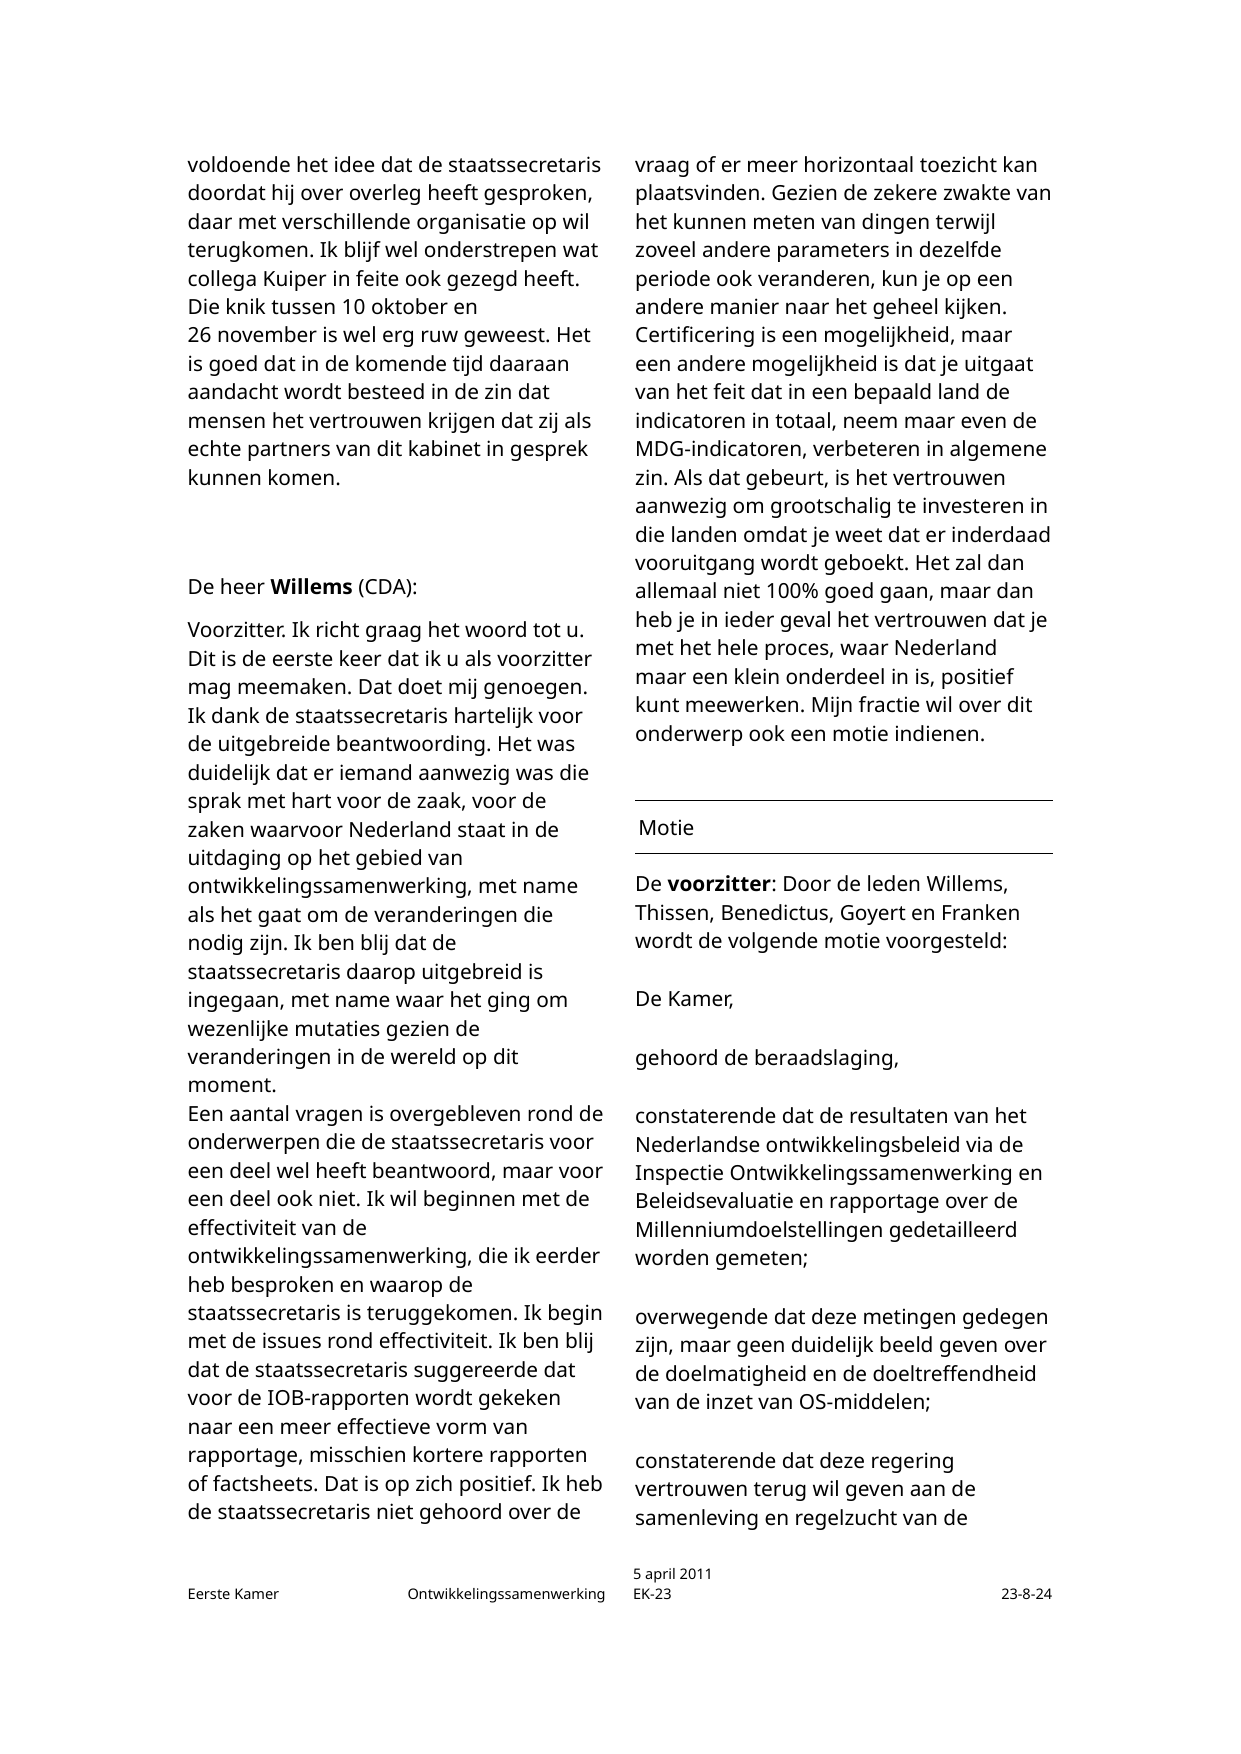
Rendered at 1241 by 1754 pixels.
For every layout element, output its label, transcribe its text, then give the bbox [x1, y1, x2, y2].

subtitle Motie [635, 801, 1053, 853]
text De voorzitter: Door de leden Willems, Thissen, Benedictus, Goyert en Franken wordt de volgende motie voorgesteld: [635, 869, 1053, 954]
text voldoende het idee dat de staatssecretaris doordat hij over overleg heeft gesproken, daar met verschillende organisatie op wil terugkomen. Ik blijf wel onderstrepen wat collega Kuiper in feite ook gezegd heeft. Die knik tussen 10 oktober en 26 november is wel erg ruw geweest. Het is goed dat in de komende tijd daaraan aandacht wordt besteed in de zin dat mensen het vertrouwen krijgen dat zij als echte partners van dit kabinet in gesprek kunnen komen. [187, 150, 605, 491]
text Voorzitter. Ik richt graag het woord tot u. Dit is de eerste keer dat ik u als voorzitter mag meemaken. Dat doet mij genoegen. [187, 616, 605, 701]
text De heer Willems (CDA): [187, 572, 605, 601]
text gehoord de beraadslaging, [635, 1043, 1053, 1071]
text constaterende dat deze regering vertrouwen terug wil geven aan de samenleving en regelzucht van de [635, 1446, 1053, 1531]
text Een aantal vragen is overgebleven rond de onderwerpen die de staatssecretaris voor een deel wel heeft beantwoord, maar voor een deel ook niet. Ik wil beginnen met de effectiviteit van de ontwikkelingssamenwerking, die ik eerder heb besproken en waarop de staatssecretaris is teruggekomen. Ik begin met de issues rond effectiviteit. Ik ben blij dat de staatssecretaris suggereerde dat voor de IOB-rapporten wordt gekeken naar een meer effectieve vorm van rapportage, misschien kortere rapporten of factsheets. Dat is op zich positief. Ik heb de staatssecretaris niet gehoord over de [187, 1099, 605, 1526]
text constaterende dat de resultaten van het Nederlandse ontwikkelingsbeleid via de Inspectie Ontwikkelingssamenwerking en Beleidsevaluatie en rapportage over de Millenniumdoelstellingen gedetailleerd worden gemeten; [635, 1101, 1053, 1272]
text De Kamer, [635, 984, 1053, 1013]
text Ik dank de staatssecretaris hartelijk voor de uitgebreide beantwoording. Het was duidelijk dat er iemand aanwezig was die sprak met hart voor de zaak, voor de zaken waarvoor Nederland staat in de uitdaging op het gebied van ontwikkelingssamenwerking, met name als het gaat om de veranderingen die nodig zijn. Ik ben blij dat de staatssecretaris daarop uitgebreid is ingegaan, met name waar het ging om wezenlijke mutaties gezien de veranderingen in de wereld op dit moment. [187, 701, 605, 1099]
text overwegende dat deze metingen gedegen zijn, maar geen duidelijk beeld geven over de doelmatigheid en de doeltreffendheid van de inzet van OS-middelen; [635, 1302, 1053, 1416]
text  [187, 521, 605, 550]
text vraag of er meer horizontaal toezicht kan plaatsvinden. Gezien de zekere zwakte van het kunnen meten van dingen terwijl zoveel andere parameters in dezelfde periode ook veranderen, kun je op een andere manier naar het geheel kijken. Certificering is een mogelijkheid, maar een andere mogelijkheid is dat je uitgaat van het feit dat in een bepaald land de indicatoren in totaal, neem maar even de MDG-indicatoren, verbeteren in algemene zin. Als dat gebeurt, is het vertrouwen aanwezig om grootschalig te investeren in die landen omdat je weet dat er inderdaad vooruitgang wordt geboekt. Het zal dan allemaal niet 100% goed gaan, maar dan heb je in ieder geval het vertrouwen dat je met het hele proces, waar Nederland maar een klein onderdeel in is, positief kunt meewerken. Mijn fractie wil over dit onderwerp ook een motie indienen. [635, 150, 1053, 747]
